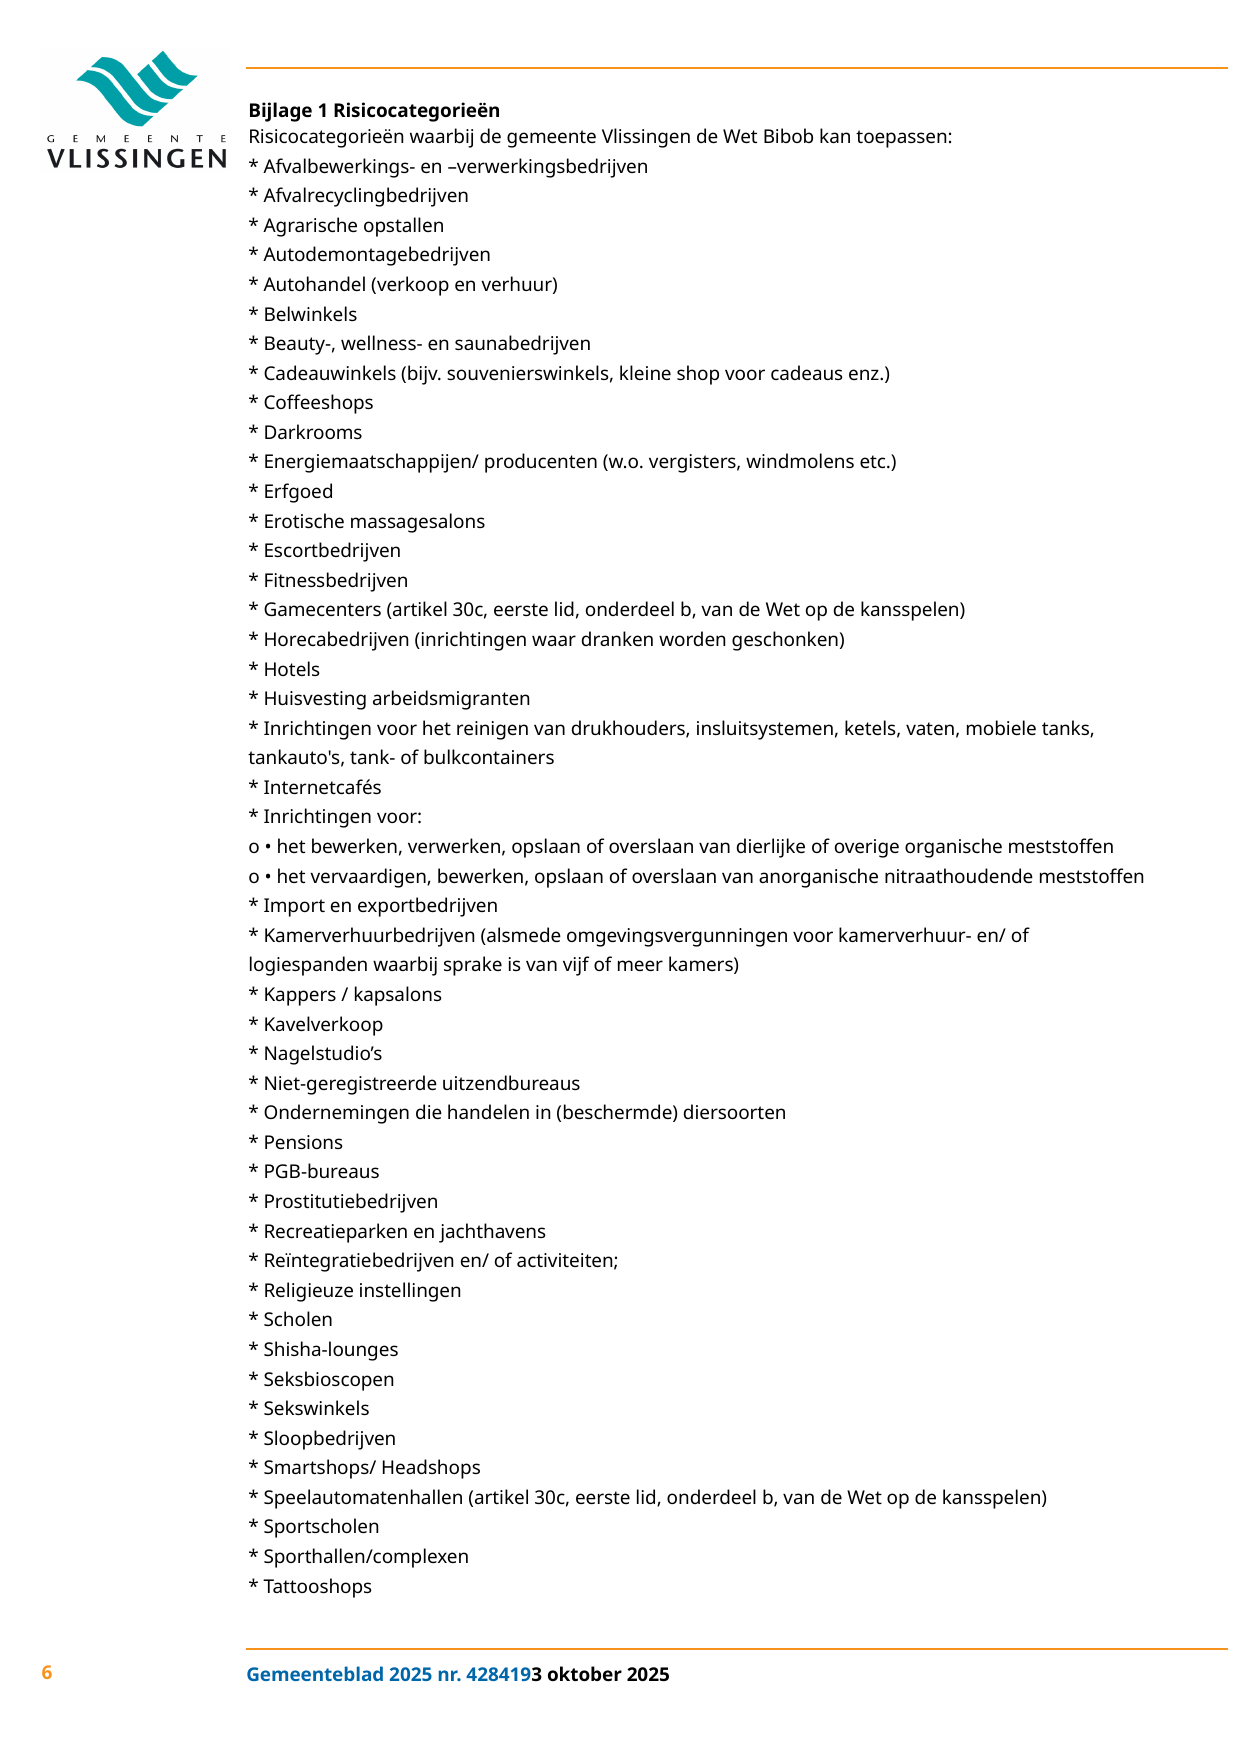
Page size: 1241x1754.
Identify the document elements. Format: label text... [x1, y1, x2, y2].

text * Coffeeshops [248, 389, 1152, 415]
text * Shisha-lounges [248, 1336, 1152, 1362]
text * Agrarische opstallen [248, 212, 1152, 238]
text * Recreatieparken en jachthavens [248, 1218, 1152, 1244]
text * Smartshops/ Headshops [248, 1454, 1152, 1480]
text Risicocategorieën waarbij de gemeente Vlissingen de Wet Bibob kan toepassen: [248, 123, 1152, 149]
text * Inrichtingen voor: [248, 804, 1152, 829]
text * Erotische massagesalons [248, 508, 1152, 534]
text o • het bewerken, verwerken, opslaan of overslaan van dierlijke of overige organische meststoffen [248, 833, 1152, 859]
text * Energiemaatschappijen/ producenten (w.o. vergisters, windmolens etc.) [248, 449, 1152, 474]
text * Gamecenters (artikel 30c, eerste lid, onderdeel b, van de Wet op de kansspelen) [248, 597, 1152, 622]
text * Autohandel (verkoop en verhuur) [248, 271, 1152, 297]
text * Afvalrecyclingbedrijven [248, 182, 1152, 208]
text * Inrichtingen voor het reinigen van drukhouders, insluitsystemen, ketels, vaten, mobiele tanks, tankauto's, tank- of bulkcontainers [248, 715, 1152, 770]
text * Horecabedrijven (inrichtingen waar dranken worden geschonken) [248, 626, 1152, 652]
text Bijlage 1 Risicocategorieën [248, 95, 1152, 123]
text * Sekswinkels [248, 1395, 1152, 1421]
text * Seksbioscopen [248, 1366, 1152, 1392]
text * Religieuze instellingen [248, 1277, 1152, 1303]
text o • het vervaardigen, bewerken, opslaan of overslaan van anorganische nitraathoudende meststoffen [248, 863, 1152, 889]
text * Cadeauwinkels (bijv. souvenierswinkels, kleine shop voor cadeaus enz.) [248, 360, 1152, 386]
text * Internetcafés [248, 774, 1152, 800]
text * Kappers / kapsalons [248, 981, 1152, 1007]
text * Darkrooms [248, 419, 1152, 445]
picture [41, 47, 231, 172]
text * Escortbedrijven [248, 537, 1152, 563]
text * Autodemontagebedrijven [248, 242, 1152, 267]
text * Nagelstudio’s [248, 1040, 1152, 1066]
text * Erfgoed [248, 478, 1152, 504]
text * Prostitutiebedrijven [248, 1188, 1152, 1214]
text * PGB-bureaus [248, 1159, 1152, 1184]
text * Pensions [248, 1129, 1152, 1155]
text * Hotels [248, 656, 1152, 682]
text * Belwinkels [248, 301, 1152, 327]
text * Scholen [248, 1307, 1152, 1332]
text * Reïntegratiebedrijven en/ of activiteiten; [248, 1247, 1152, 1273]
text * Afvalbewerkings- en –verwerkingsbedrijven [248, 153, 1152, 179]
text * Beauty-, wellness- en saunabedrijven [248, 330, 1152, 356]
text * Fitnessbedrijven [248, 567, 1152, 593]
text * Import en exportbedrijven [248, 892, 1152, 918]
text * Speelautomatenhallen (artikel 30c, eerste lid, onderdeel b, van de Wet op de kansspelen) [248, 1484, 1152, 1510]
text * Niet-geregistreerde uitzendbureaus [248, 1070, 1152, 1096]
text * Tattooshops [248, 1573, 1152, 1599]
text * Sportscholen [248, 1514, 1152, 1539]
text * Kamerverhuurbedrijven (alsmede omgevingsvergunningen voor kamerverhuur- en/ of logiespanden waarbij sprake is van vijf of meer kamers) [248, 922, 1152, 977]
text * Huisvesting arbeidsmigranten [248, 685, 1152, 711]
text * Sporthallen/complexen [248, 1543, 1152, 1569]
text * Ondernemingen die handelen in (beschermde) diersoorten [248, 1099, 1152, 1125]
text * Kavelverkoop [248, 1011, 1152, 1037]
text * Sloopbedrijven [248, 1425, 1152, 1451]
